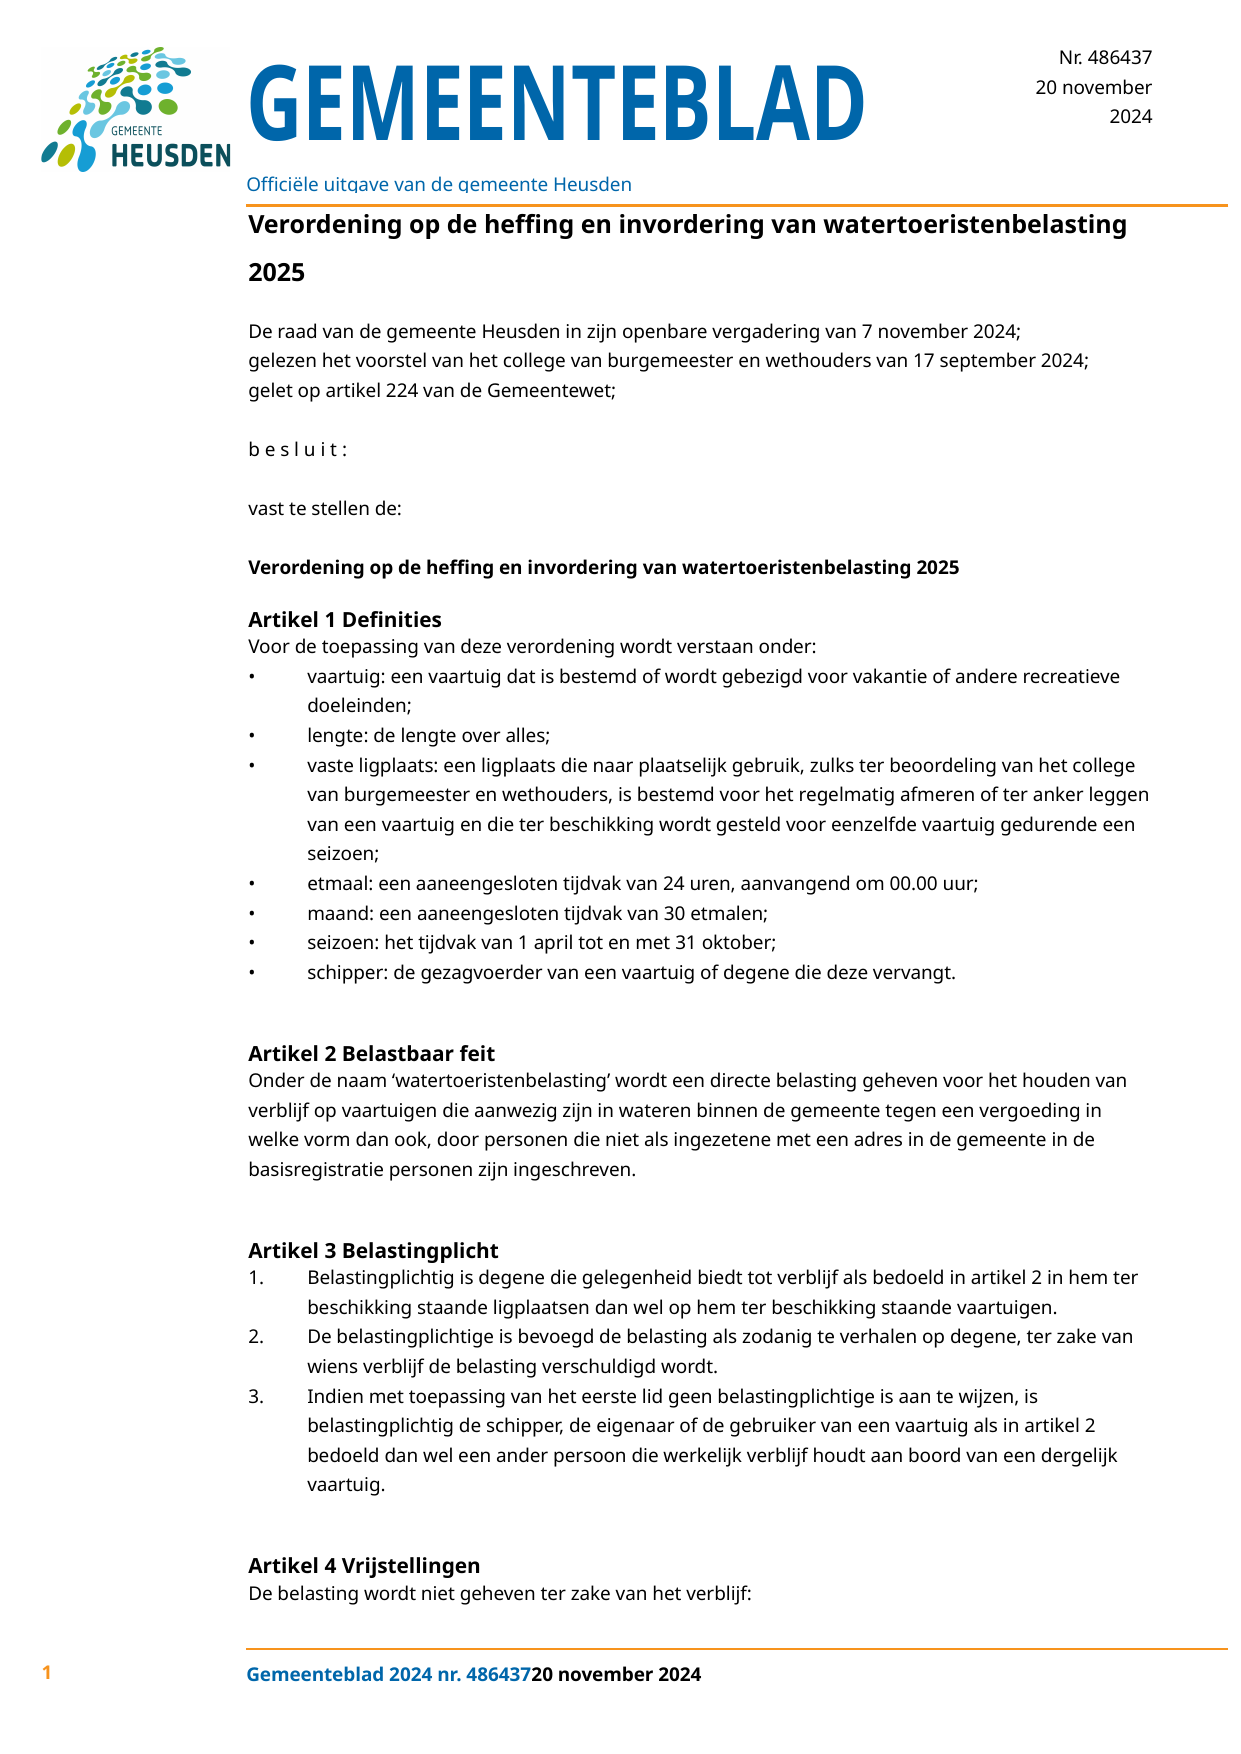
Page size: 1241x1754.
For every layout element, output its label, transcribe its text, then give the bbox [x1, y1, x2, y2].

text Verordening op de heffing en invordering van watertoeristenbelasting 2025 [248, 554, 1152, 580]
text De raad van de gemeente Heusden in zijn openbare vergadering van 7 november 2024; [248, 318, 1152, 344]
list seizoen: het tijdvak van 1 april tot en met 31 oktober; [248, 929, 1152, 955]
list maand: een aaneengesloten tijdvak van 30 etmalen; [248, 900, 1152, 925]
text gelet op artikel 224 van de Gemeentewet; [248, 377, 1152, 403]
list vaartuig: een vaartuig dat is bestemd of wordt gebezigd voor vakantie of andere recreatieve doeleinden; [248, 663, 1152, 718]
list Belastingplichtig is degene die gelegenheid biedt tot verblijf als bedoeld in artikel 2 in hem ter beschikking staande ligplaatsen dan wel op hem ter beschikking staande vaartuigen. [248, 1264, 1152, 1320]
list etmaal: een aaneengesloten tijdvak van 24 uren, aanvangend om 00.00 uur; [248, 870, 1152, 896]
text Onder de naam ‘watertoeristenbelasting’ wordt een directe belasting geheven voor het houden van verblijf op vaartuigen die aanwezig zijn in wateren binnen de gemeente tegen een vergoeding in welke vorm dan ook, door personen die niet als ingezetene met een adres in de gemeente in de basisregistratie personen zijn ingeschreven. [248, 1067, 1152, 1182]
list schipper: de gezagvoerder van een vaartuig of degene die deze vervangt. [248, 959, 1152, 984]
text Artikel 4 Vrijstellingen [248, 1552, 1152, 1580]
text Artikel 2 Belastbaar feit [248, 1039, 1152, 1067]
picture [41, 47, 231, 172]
text De belasting wordt niet geheven ter zake van het verblijf: [248, 1580, 1152, 1606]
text Voor de toepassing van deze verordening wordt verstaan onder: [248, 633, 1152, 659]
list lengte: de lengte over alles; [248, 722, 1152, 748]
text Artikel 1 Definities [248, 605, 1152, 633]
list Indien met toepassing van het eerste lid geen belastingplichtige is aan te wijzen, is belastingplichtig de schipper, de eigenaar of de gebruiker van een vaartuig als in artikel 2 bedoeld dan wel een ander persoon die werkelijk verblijf houdt aan boord van een dergelijk vaartuig. [248, 1383, 1152, 1497]
text vast te stellen de: [248, 495, 1152, 521]
list De belastingplichtige is bevoegd de belasting als zodanig te verhalen op degene, ter zake van wiens verblijf de belasting verschuldigd wordt. [248, 1324, 1152, 1379]
text gelezen het voorstel van het college van burgemeester en wethouders van 17 september 2024; [248, 347, 1152, 373]
text Artikel 3 Belastingplicht [248, 1236, 1152, 1264]
text b e s l u i t : [248, 436, 1152, 462]
list vaste ligplaats: een ligplaats die naar plaatselijk gebruik, zulks ter beoordeling van het college van burgemeester en wethouders, is bestemd voor het regelmatig afmeren of ter anker leggen van een vaartuig en die ter beschikking wordt gesteld voor eenzelfde vaartuig gedurende een seizoen; [248, 752, 1152, 866]
text Verordening op de heffing en invordering van watertoeristenbelasting 2025 [248, 207, 1152, 288]
